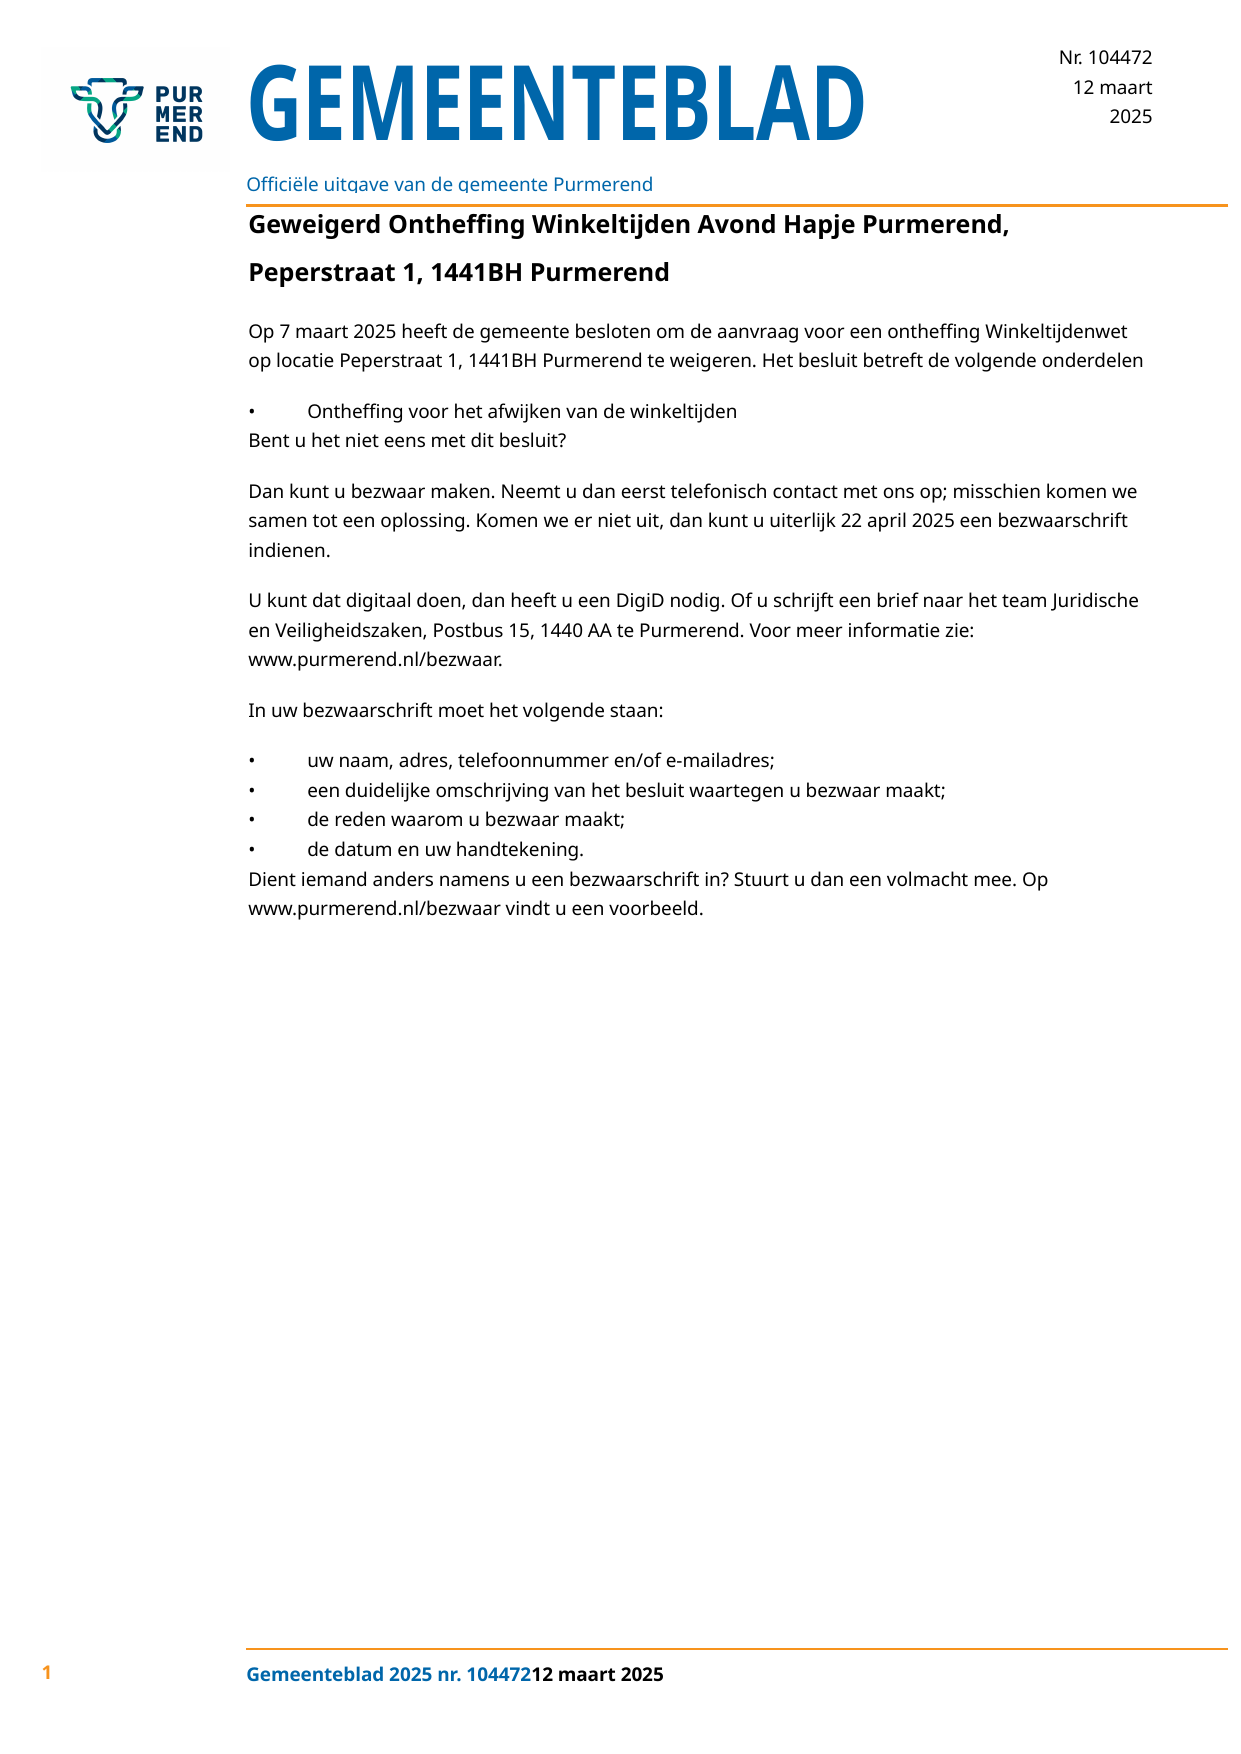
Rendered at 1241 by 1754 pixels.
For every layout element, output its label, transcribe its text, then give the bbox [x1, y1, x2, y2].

list de reden waarom u bezwaar maakt; [248, 807, 1152, 832]
text U kunt dat digitaal doen, dan heeft u een DigiD nodig. Of u schrijft een brief naar het team Juridische en Veiligheidszaken, Postbus 15, 1440 AA te Purmerend. Voor meer informatie zie: www.purmerend.nl/bezwaar. [248, 587, 1152, 672]
text Geweigerd Ontheffing Winkeltijden Avond Hapje Purmerend, Peperstraat 1, 1441BH Purmerend [248, 207, 1152, 288]
text Dan kunt u bezwaar maken. Neemt u dan eerst telefonisch contact met ons op; misschien komen we samen tot een oplossing. Komen we er niet uit, dan kunt u uiterlijk 22 april 2025 een bezwaarschrift indienen. [248, 478, 1152, 563]
text Bent u het niet eens met dit besluit? [248, 427, 1152, 453]
text Op 7 maart 2025 heeft de gemeente besloten om de aanvraag voor een ontheffing Winkeltijdenwet op locatie Peperstraat 1, 1441BH Purmerend te weigeren. Het besluit betreft de volgende onderdelen [248, 318, 1152, 373]
list uw naam, adres, telefoonnummer en/of e-mailadres; [248, 747, 1152, 773]
list een duidelijke omschrijving van het besluit waartegen u bezwaar maakt; [248, 777, 1152, 803]
text In uw bezwaarschrift moet het volgende staan: [248, 697, 1152, 723]
list de datum en uw handtekening. [248, 836, 1152, 862]
list Ontheffing voor het afwijken van de winkeltijden [248, 398, 1152, 424]
picture [41, 47, 231, 172]
text Dient iemand anders namens u een bezwaarschrift in? Stuurt u dan een volmacht mee. Op www.purmerend.nl/bezwaar vindt u een voorbeeld. [248, 866, 1152, 921]
